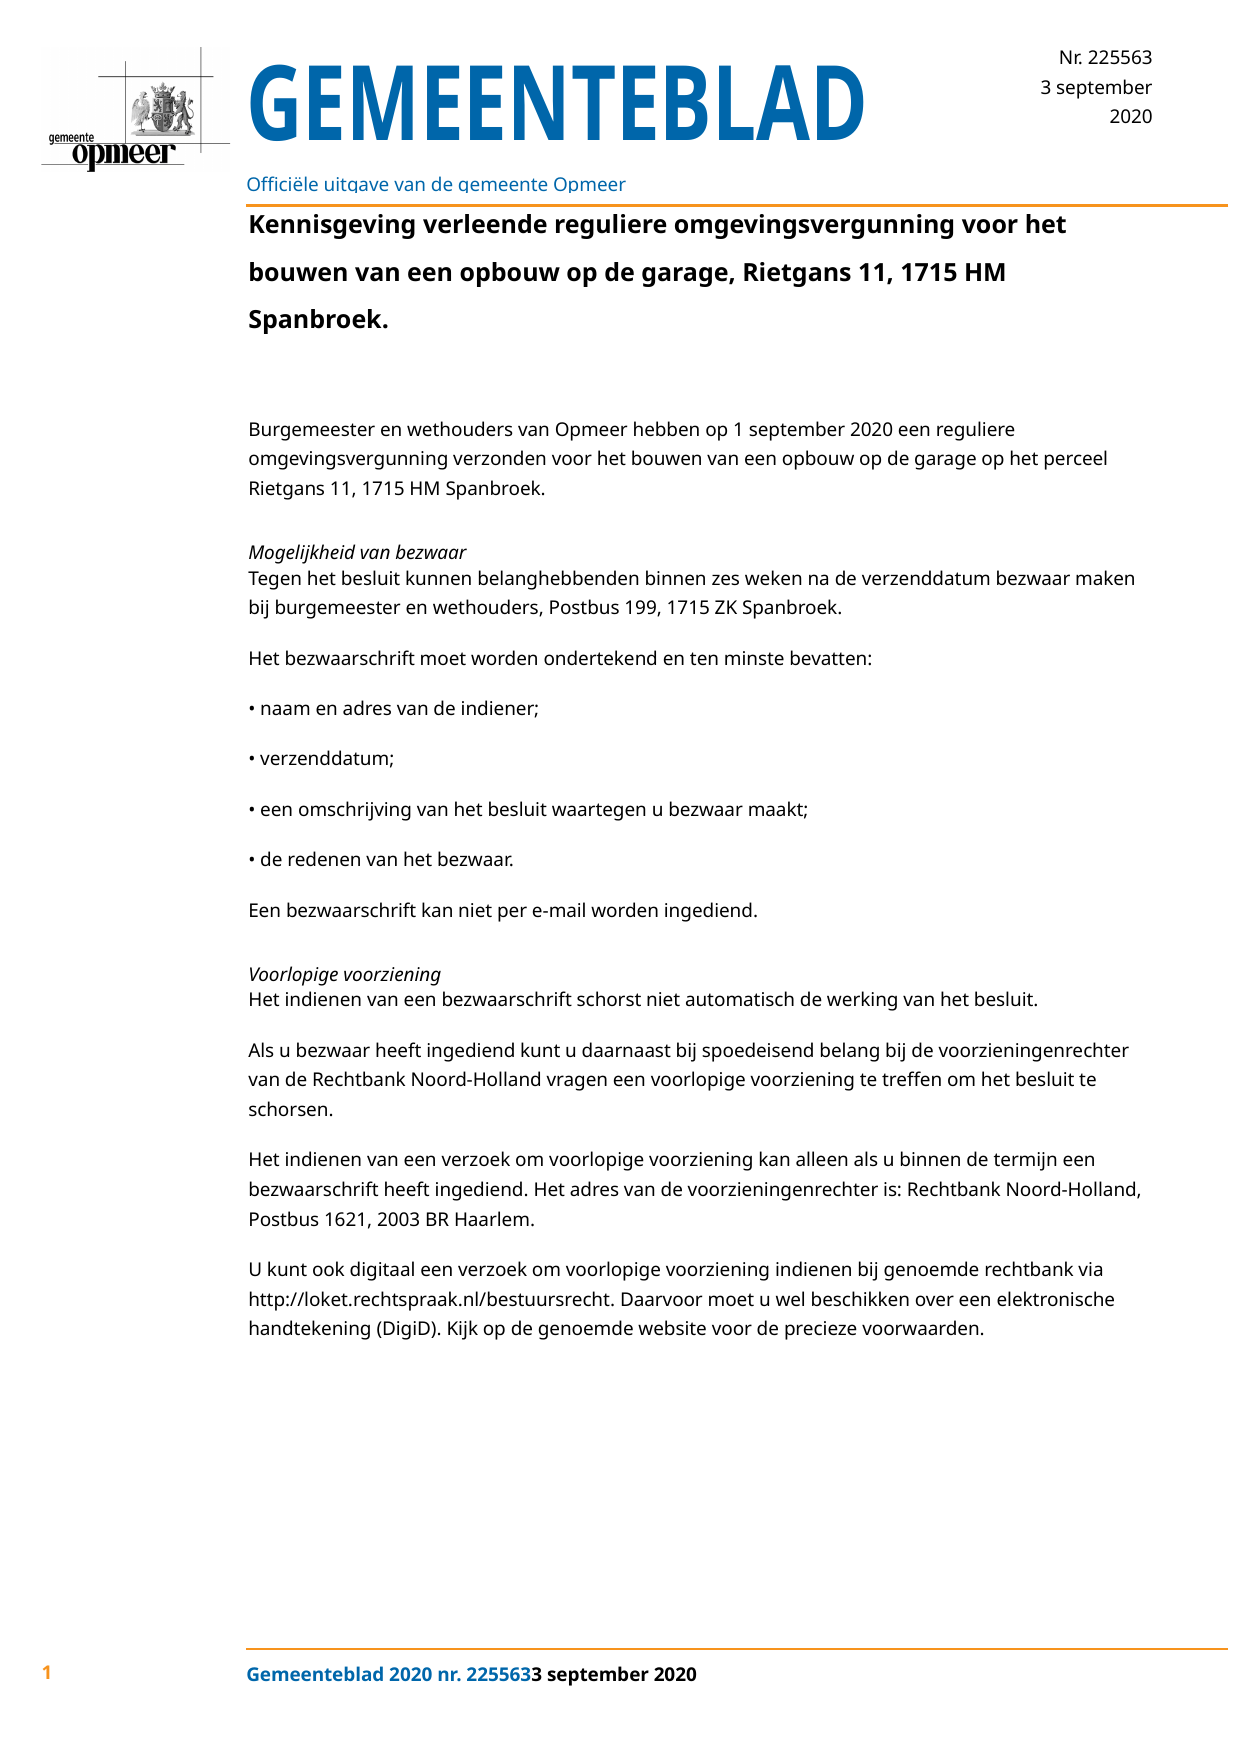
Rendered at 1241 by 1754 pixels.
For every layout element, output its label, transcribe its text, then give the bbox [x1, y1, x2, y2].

text Tegen het besluit kunnen belanghebbenden binnen zes weken na de verzenddatum bezwaar maken bij burgemeester en wethouders, Postbus 199, 1715 ZK Spanbroek. [248, 565, 1152, 620]
text • verzenddatum; [248, 746, 1152, 771]
text • naam en adres van de indiener; [248, 695, 1152, 721]
text Het indienen van een verzoek om voorlopige voorziening kan alleen als u binnen de termijn een bezwaarschrift heeft ingediend. Het adres van de voorzieningenrechter is: Rechtbank Noord-Holland, Postbus 1621, 2003 BR Haarlem. [248, 1147, 1152, 1231]
text • een omschrijving van het besluit waartegen u bezwaar maakt; [248, 796, 1152, 822]
text Als u bezwaar heeft ingediend kunt u daarnaast bij spoedeisend belang bij de voorzieningenrechter van de Rechtbank Noord-Holland vragen een voorlopige voorziening te treffen om het besluit te schorsen. [248, 1037, 1152, 1122]
text Het indienen van een bezwaarschrift schorst niet automatisch de werking van het besluit. [248, 987, 1152, 1012]
text U kunt ook digitaal een verzoek om voorlopige voorziening indienen bij genoemde rechtbank via http://loket.rechtspraak.nl/bestuursrecht. Daarvoor moet u wel beschikken over een elektronische handtekening (DigiD). Kijk op de genoemde website voor de precieze voorwaarden. [248, 1256, 1152, 1341]
text Burgemeester en wethouders van Opmeer hebben op 1 september 2020 een reguliere omgevingsvergunning verzonden voor het bouwen van een opbouw op de garage op het perceel Rietgans 11, 1715 HM Spanbroek. [248, 416, 1152, 501]
text Kennisgeving verleende reguliere omgevingsvergunning voor het bouwen van een opbouw op de garage, Rietgans 11, 1715 HM Spanbroek. [248, 207, 1152, 336]
text • de redenen van het bezwaar. [248, 846, 1152, 872]
text Voorlopige voorziening [248, 961, 1152, 987]
text Het bezwaarschrift moet worden ondertekend en ten minste bevatten: [248, 645, 1152, 671]
picture [41, 47, 231, 172]
text Een bezwaarschrift kan niet per e-mail worden ingediend. [248, 897, 1152, 923]
text Mogelijkheid van bezwaar [248, 539, 1152, 565]
